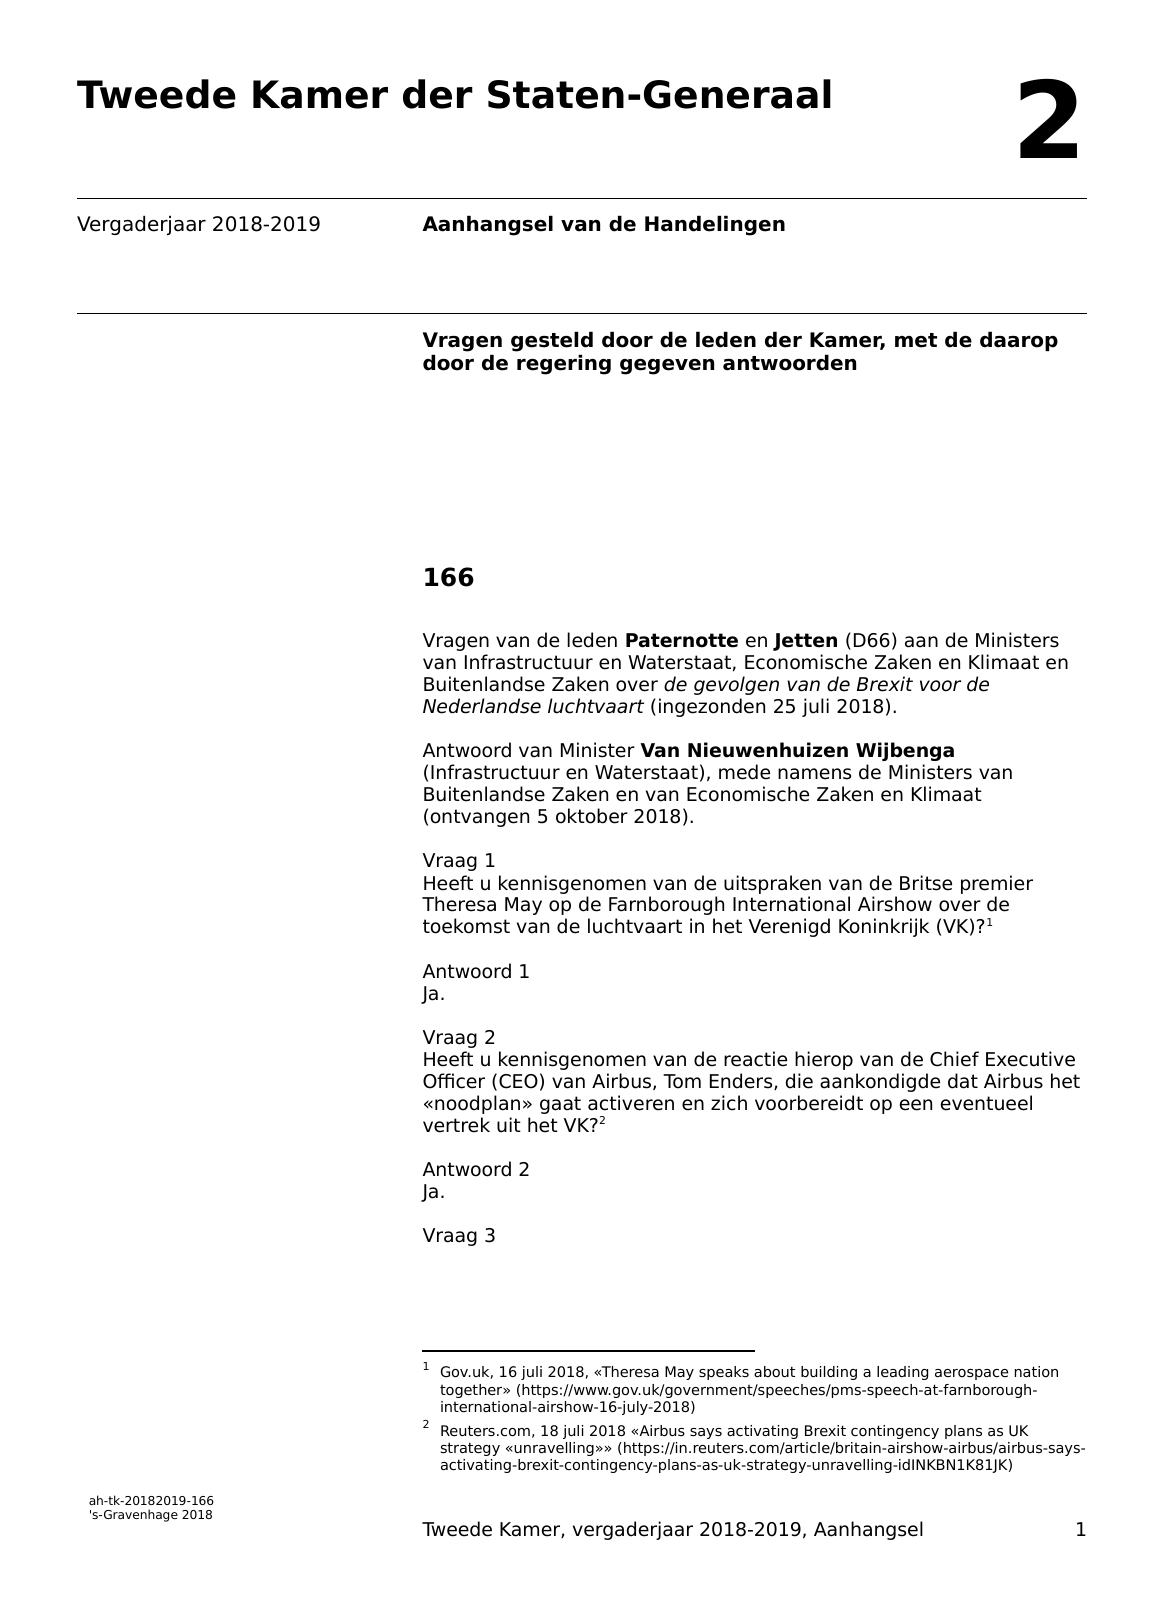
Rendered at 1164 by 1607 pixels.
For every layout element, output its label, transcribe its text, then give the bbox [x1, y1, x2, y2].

text 166 [422, 563, 1087, 592]
text Antwoord 2 [422, 1159, 1087, 1181]
text Vraag 1 [422, 850, 1087, 872]
text Vraag 3 [422, 1225, 1087, 1247]
text Ja. [422, 1181, 1087, 1203]
text Antwoord van Minister Van Nieuwenhuizen Wijbenga (Infrastructuur en Waterstaat), mede namens de Ministers van Buitenlandse Zaken en van Economische Zaken en Klimaat (ontvangen 5 oktober 2018). [422, 740, 1087, 828]
text Gov.uk, 16 juli 2018, «Theresa May speaks about building a leading aerospace nation together» (https://www.gov.uk/government/speeches/pms-speech-at-farnborough-international-airshow-16-july-2018) [422, 1360, 1087, 1416]
text ah-tk-20182019-166 [88, 1494, 323, 1508]
table_cell [77, 314, 422, 375]
text Antwoord 1 [422, 961, 1087, 982]
table_cell Vragen gesteld door de leden der Kamer, met de daarop door de regering gegeven antwoorden [422, 314, 1087, 375]
text Reuters.com, 18 juli 2018 «Airbus says activating Brexit contingency plans as UK strategy «unravelling»» (https://in.reuters.com/article/britain-airshow-airbus/airbus-says-activating-brexit-contingency-plans-as-uk-strategy-unravelling-idINKBN1K81JK) [422, 1418, 1087, 1474]
text Heeft u kennisgenomen van de reactie hierop van de Chief Executive Officer (CEO) van Airbus, Tom Enders, die aankondigde dat Airbus het «noodplan» gaat activeren en zich voorbereidt op een eventueel vertrek uit het VK? [422, 1049, 1087, 1137]
text Ja. [422, 982, 1087, 1004]
table_header Tweede Kamer der Staten-Generaal [77, 59, 886, 198]
text Heeft u kennisgenomen van de uitspraken van de Britse premier Theresa May op de Farnborough International Airshow over de toekomst van de luchtvaart in het Verenigd Koninkrijk (VK)? [422, 872, 1087, 938]
table_cell Vergaderjaar 2018-2019 [77, 199, 422, 313]
text Vraag 2 [422, 1027, 1087, 1049]
text 's-Gravenhage 2018 [88, 1508, 323, 1522]
table_header 2 [886, 59, 1087, 198]
table_cell Aanhangsel van de Handelingen [422, 199, 1087, 313]
text Vragen van de leden Paternotte en Jetten (D66) aan de Ministers van Infrastructuur en Waterstaat, Economische Zaken en Klimaat en Buitenlandse Zaken over de gevolgen van de Brexit voor de Nederlandse luchtvaart (ingezonden 25 juli 2018). [422, 630, 1087, 718]
